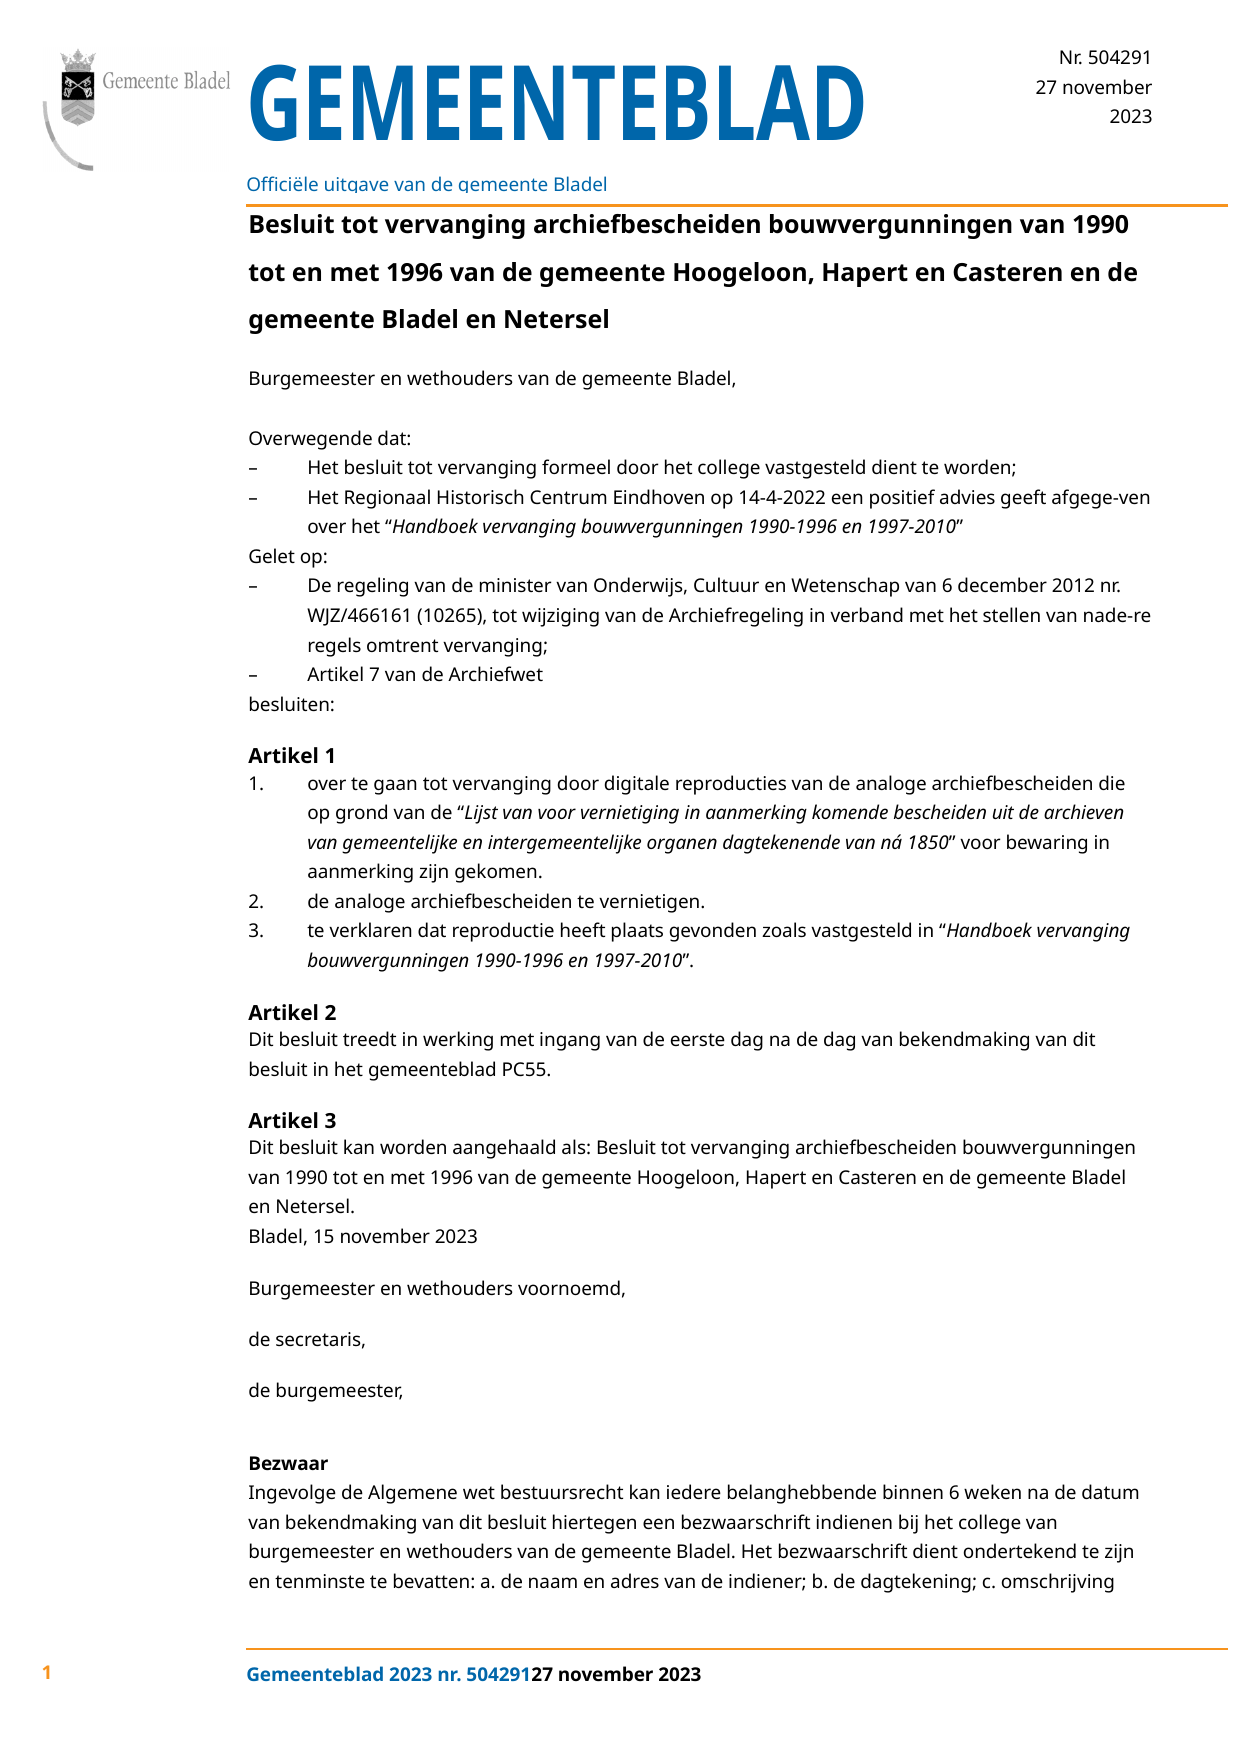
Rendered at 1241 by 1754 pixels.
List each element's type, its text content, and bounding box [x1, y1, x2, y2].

text Bladel, 15 november 2023 [248, 1223, 1152, 1249]
text Artikel 3 [248, 1106, 1152, 1134]
picture [41, 47, 231, 172]
list Artikel 7 van de Archiefwet [248, 661, 1152, 687]
text Bezwaar [248, 1450, 1152, 1476]
text Dit besluit kan worden aangehaald als: Besluit tot vervanging archiefbescheiden bouwvergunningen van 1990 tot en met 1996 van de gemeente Hoogeloon, Hapert en Casteren en de gemeente Bladel en Netersel. [248, 1134, 1152, 1219]
list Het besluit tot vervanging formeel door het college vastgesteld dient te worden; [248, 454, 1152, 480]
text Overwegende dat: [248, 425, 1152, 450]
list te verklaren dat reproductie heeft plaats gevonden zoals vastgesteld in “Handboek vervanging bouwvergunningen 1990-1996 en 1997-2010”. [248, 918, 1152, 973]
text Gelet op: [248, 543, 1152, 569]
text Ingevolge de Algemene wet bestuursrecht kan iedere belanghebbende binnen 6 weken na de datum van bekendmaking van dit besluit hiertegen een bezwaarschrift indienen bij het college van burgemeester en wethouders van de gemeente Bladel. Het bezwaarschrift dient ondertekend te zijn en tenminste te bevatten: a. de naam en adres van de indiener; b. de dagtekening; c. omschrijving [248, 1479, 1152, 1594]
text Besluit tot vervanging archiefbescheiden bouwvergunningen van 1990 tot en met 1996 van de gemeente Hoogeloon, Hapert en Casteren en de gemeente Bladel en Netersel [248, 207, 1152, 336]
text Burgemeester en wethouders van de gemeente Bladel, [248, 366, 1152, 391]
list de analoge archiefbescheiden te vernietigen. [248, 888, 1152, 914]
text Dit besluit treedt in werking met ingang van de eerste dag na de dag van bekendmaking van dit besluit in het gemeenteblad PC55. [248, 1026, 1152, 1081]
text Artikel 1 [248, 741, 1152, 770]
text de burgemeester, [248, 1378, 1152, 1403]
text Burgemeester en wethouders voornoemd, [248, 1275, 1152, 1301]
text de secretaris, [248, 1326, 1152, 1352]
list over te gaan tot vervanging door digitale reproducties van de analoge archiefbescheiden die op grond van de “Lijst van voor vernietiging in aanmerking komende bescheiden uit de archieven van gemeentelijke en intergemeentelijke organen dagtekenende van ná 1850” voor bewaring in aanmerking zijn gekomen. [248, 770, 1152, 884]
text Artikel 2 [248, 998, 1152, 1026]
list De regeling van de minister van Onderwijs, Cultuur en Wetenschap van 6 december 2012 nr. WJZ/466161 (10265), tot wijziging van de Archiefregeling in verband met het stellen van nade-re regels omtrent vervanging; [248, 573, 1152, 657]
text besluiten: [248, 691, 1152, 717]
list Het Regionaal Historisch Centrum Eindhoven op 14-4-2022 een positief advies geeft afgege-ven over het “Handboek vervanging bouwvergunningen 1990-1996 en 1997-2010” [248, 484, 1152, 539]
